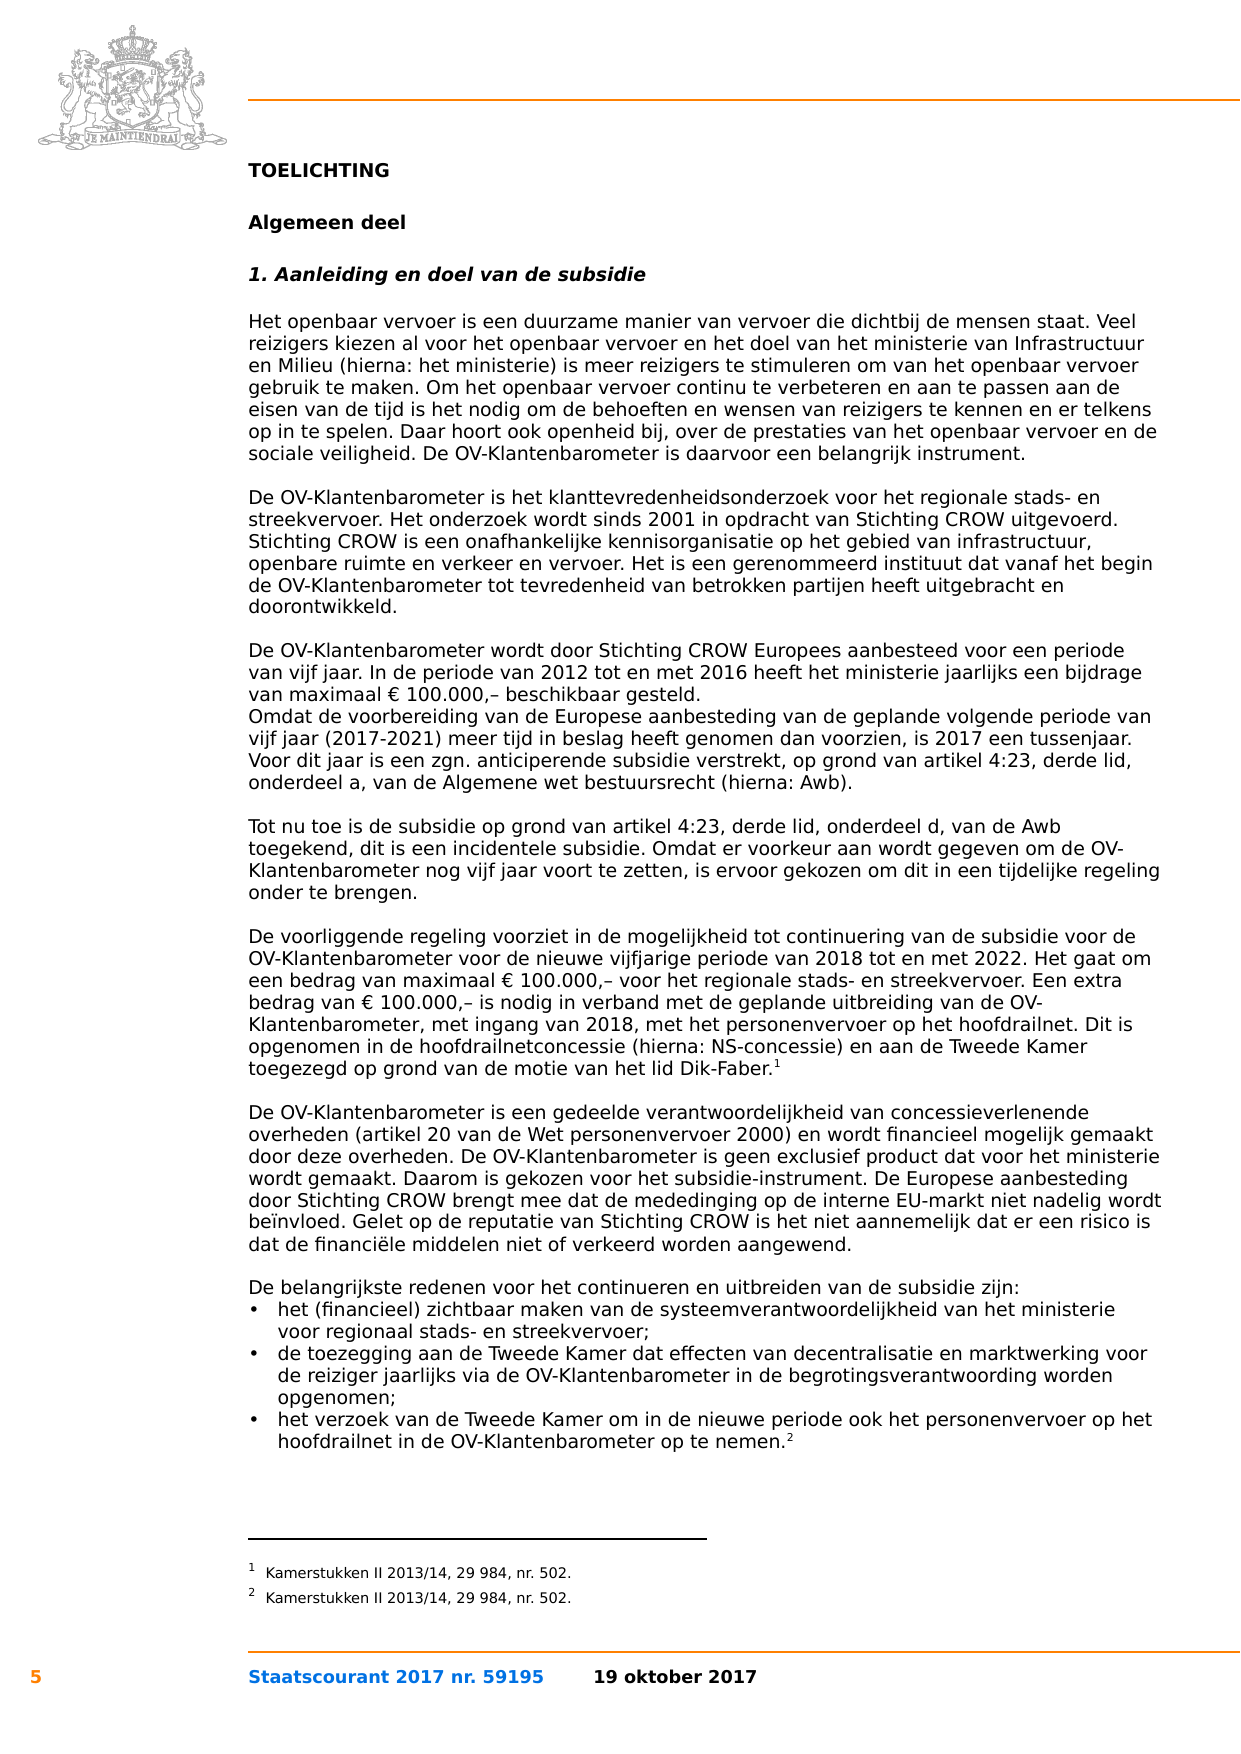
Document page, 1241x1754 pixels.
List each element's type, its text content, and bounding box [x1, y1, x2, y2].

text De OV-Klantenbarometer is het klanttevredenheidsonderzoek voor het regionale stads- en streekvervoer. Het onderzoek wordt sinds 2001 in opdracht van Stichting CROW uitgevoerd. Stichting CROW is een onafhankelijke kennisorganisatie op het gebied van infrastructuur, openbare ruimte en verkeer en vervoer. Het is een gerenommeerd instituut dat vanaf het begin de OV-Klantenbarometer tot tevredenheid van betrokken partijen heeft uitgebracht en doorontwikkeld. [248, 487, 1163, 618]
text Kamerstukken II 2013/14, 29 984, nr. 502. [248, 1586, 1163, 1608]
subtitle Algemeen deel [248, 212, 1163, 234]
text • het (financieel) zichtbaar maken van de systeemverantwoordelijkheid van het ministerie voor regionaal stads- en streekvervoer; [248, 1299, 1163, 1343]
picture [38, 25, 227, 150]
text Het openbaar vervoer is een duurzame manier van vervoer die dichtbij de mensen staat. Veel reizigers kiezen al voor het openbaar vervoer en het doel van het ministerie van Infrastructuur en Milieu (hierna: het ministerie) is meer reizigers te stimuleren om van het openbaar vervoer gebruik te maken. Om het openbaar vervoer continu te verbeteren en aan te passen aan de eisen van de tijd is het nodig om de behoeften en wensen van reizigers te kennen en er telkens op in te spelen. Daar hoort ook openheid bij, over de prestaties van het openbaar vervoer en de sociale veiligheid. De OV-Klantenbarometer is daarvoor een belangrijk instrument. [248, 311, 1163, 465]
subtitle TOELICHTING [248, 160, 1163, 182]
text • de toezegging aan de Tweede Kamer dat effecten van decentralisatie en marktwerking voor de reiziger jaarlijks via de OV-Klantenbarometer in de begrotingsverantwoording worden opgenomen; [248, 1343, 1163, 1409]
text De belangrijkste redenen voor het continueren en uitbreiden van de subsidie zijn: [248, 1277, 1163, 1299]
text Omdat de voorbereiding van de Europese aanbesteding van de geplande volgende periode van vijf jaar (2017-2021) meer tijd in beslag heeft genomen dan voorzien, is 2017 een tussenjaar. Voor dit jaar is een zgn. anticiperende subsidie verstrekt, op grond van artikel 4:23, derde lid, onderdeel a, van de Algemene wet bestuursrecht (hierna: Awb). [248, 706, 1163, 794]
text Kamerstukken II 2013/14, 29 984, nr. 502. [248, 1561, 1163, 1583]
text • het verzoek van de Tweede Kamer om in de nieuwe periode ook het personenvervoer op het hoofdrailnet in de OV-Klantenbarometer op te nemen. [248, 1409, 1163, 1453]
text Tot nu toe is de subsidie op grond van artikel 4:23, derde lid, onderdeel d, van de Awb toegekend, dit is een incidentele subsidie. Omdat er voorkeur aan wordt gegeven om de OV-Klantenbarometer nog vijf jaar voort te zetten, is ervoor gekozen om dit in een tijdelijke regeling onder te brengen. [248, 816, 1163, 904]
text De OV-Klantenbarometer wordt door Stichting CROW Europees aanbesteed voor een periode van vijf jaar. In de periode van 2012 tot en met 2016 heeft het ministerie jaarlijks een bijdrage van maximaal € 100.000,– beschikbaar gesteld. [248, 640, 1163, 706]
text De voorliggende regeling voorziet in de mogelijkheid tot continuering van de subsidie voor de OV-Klantenbarometer voor de nieuwe vijfjarige periode van 2018 tot en met 2022. Het gaat om een bedrag van maximaal € 100.000,– voor het regionale stads- en streekvervoer. Een extra bedrag van € 100.000,– is nodig in verband met de geplande uitbreiding van de OV-Klantenbarometer, met ingang van 2018, met het personenvervoer op het hoofdrailnet. Dit is opgenomen in de hoofdrailnetconcessie (hierna: NS-concessie) en aan de Tweede Kamer toegezegd op grond van de motie van het lid Dik-Faber. [248, 926, 1163, 1080]
text De OV-Klantenbarometer is een gedeelde verantwoordelijkheid van concessieverlenende overheden (artikel 20 van de Wet personenvervoer 2000) en wordt financieel mogelijk gemaakt door deze overheden. De OV-Klantenbarometer is geen exclusief product dat voor het ministerie wordt gemaakt. Daarom is gekozen voor het subsidie-instrument. De Europese aanbesteding door Stichting CROW brengt mee dat de mededinging op de interne EU-markt niet nadelig wordt beïnvloed. Gelet op de reputatie van Stichting CROW is het niet aannemelijk dat er een risico is dat de financiële middelen niet of verkeerd worden aangewend. [248, 1102, 1163, 1255]
subtitle 1. Aanleiding en doel van de subsidie [248, 264, 1163, 286]
